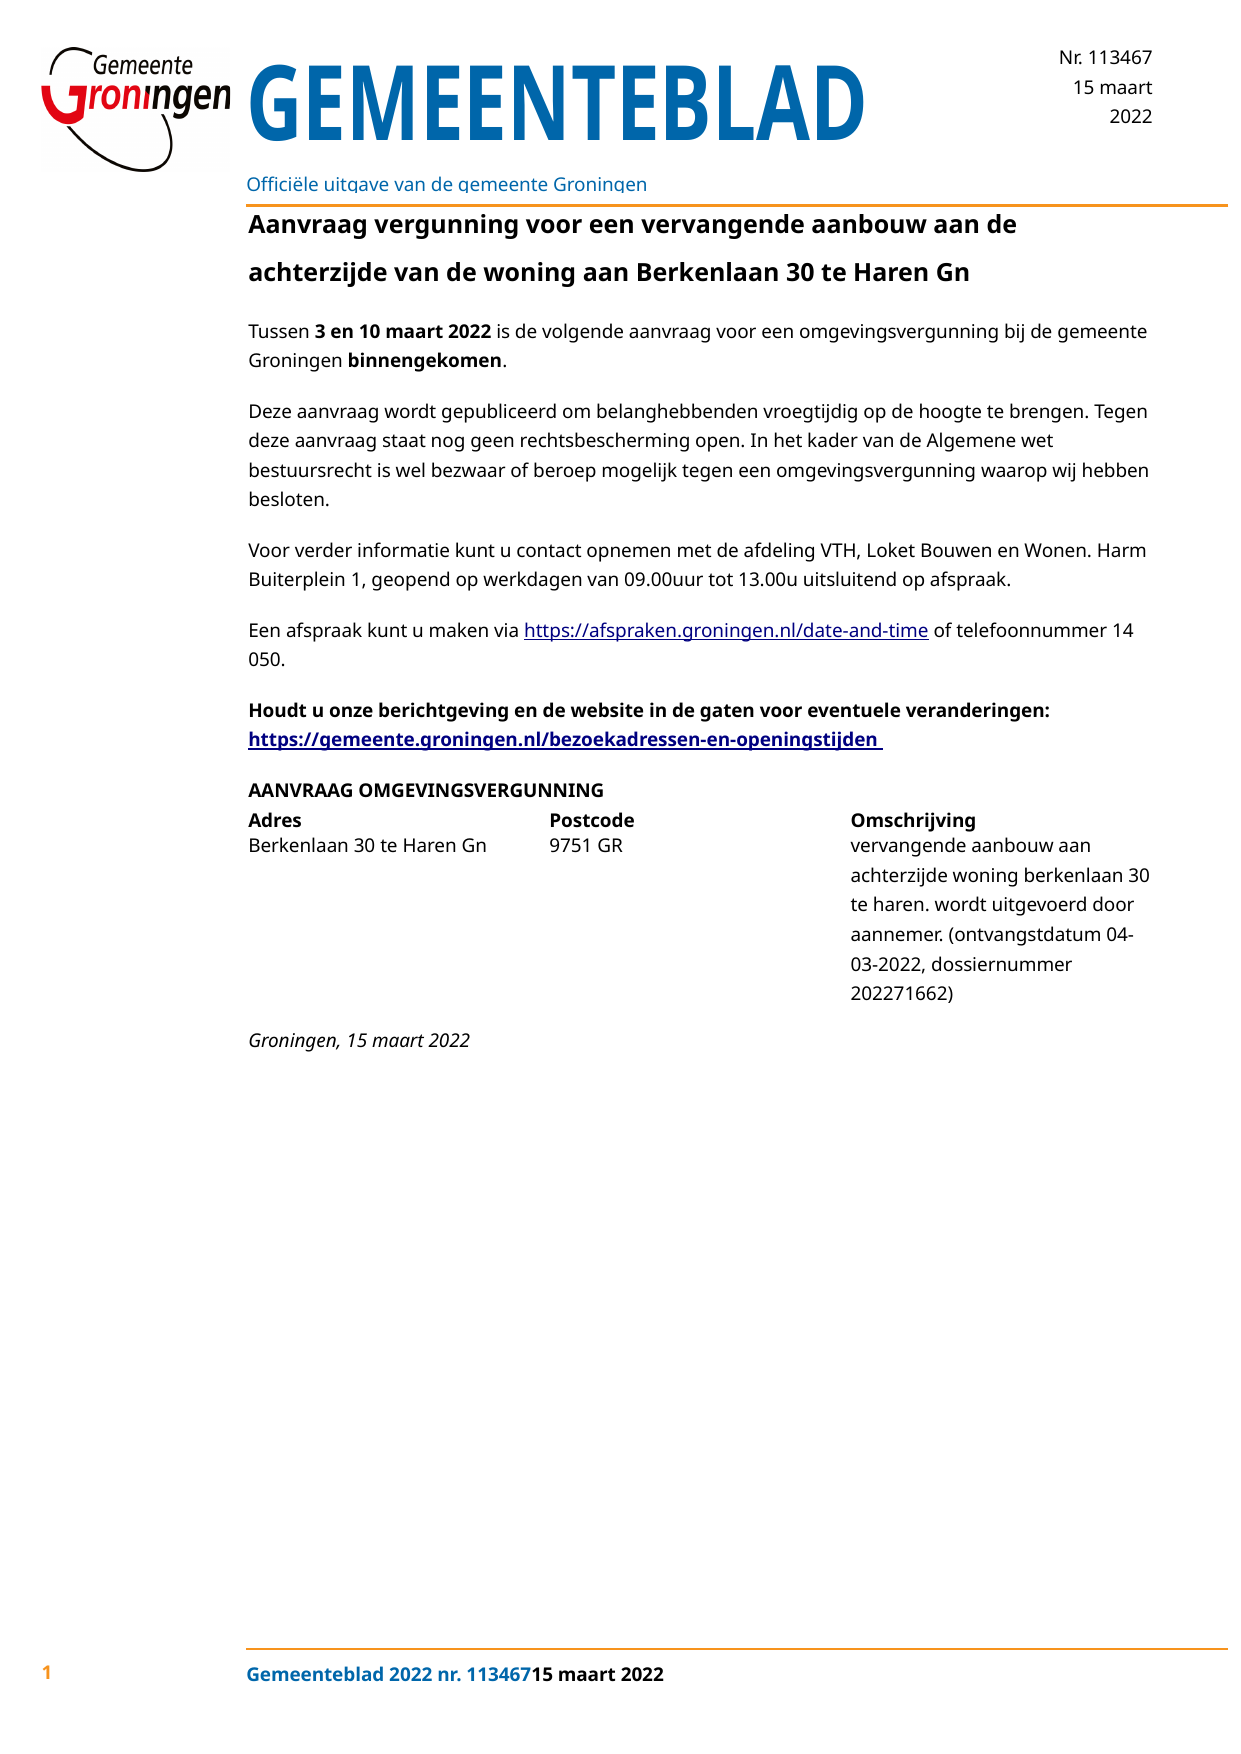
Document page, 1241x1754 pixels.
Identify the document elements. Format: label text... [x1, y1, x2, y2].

text Tussen 3 en 10 maart 2022 is de volgende aanvraag voor een omgevingsvergunning bij de gemeente Groningen binnengekomen. [248, 318, 1152, 373]
text Deze aanvraag wordt gepubliceerd om belanghebbenden vroegtijdig op de hoogte te brengen. Tegen deze aanvraag staat nog geen rechtsbescherming open. In het kader van de Algemene wet bestuursrecht is wel bezwaar of beroep mogelijk tegen een omgevingsvergunning waarop wij hebben besloten. [248, 398, 1152, 512]
text Groningen, 15 maart 2022 [248, 1028, 1152, 1053]
table_header Adres [248, 807, 549, 832]
table_header Omschrijving [850, 807, 1152, 832]
text Een afspraak kunt u maken via https://afspraken.groningen.nl/date-and-time of telefoonnummer 14 050. [248, 617, 1152, 672]
picture [41, 47, 231, 172]
table_header Postcode [549, 807, 850, 832]
text Aanvraag vergunning voor een vervangende aanbouw aan de achterzijde van de woning aan Berkenlaan 30 te Haren Gn [248, 207, 1152, 288]
text AANVRAAG OMGEVINGSVERGUNNING [248, 777, 1152, 803]
table_cell vervangende aanbouw aan achterzijde woning berkenlaan 30 te haren. wordt uitgevoerd door aannemer. (ontvangstdatum 04-03-2022, dossiernummer 202271662) [850, 833, 1152, 1006]
text Voor verder informatie kunt u contact opnemen met de afdeling VTH, Loket Bouwen en Wonen. Harm Buiterplein 1, geopend op werkdagen van 09.00uur tot 13.00u uitsluitend op afspraak. [248, 537, 1152, 592]
table_cell Berkenlaan 30 te Haren Gn [248, 833, 549, 1006]
table_cell 9751 GR [549, 833, 850, 1006]
text Houdt u onze berichtgeving en de website in de gaten voor eventuele veranderingen: https://gemeente.groningen.nl/bezoekadressen-en-openingstijden [248, 697, 1152, 752]
